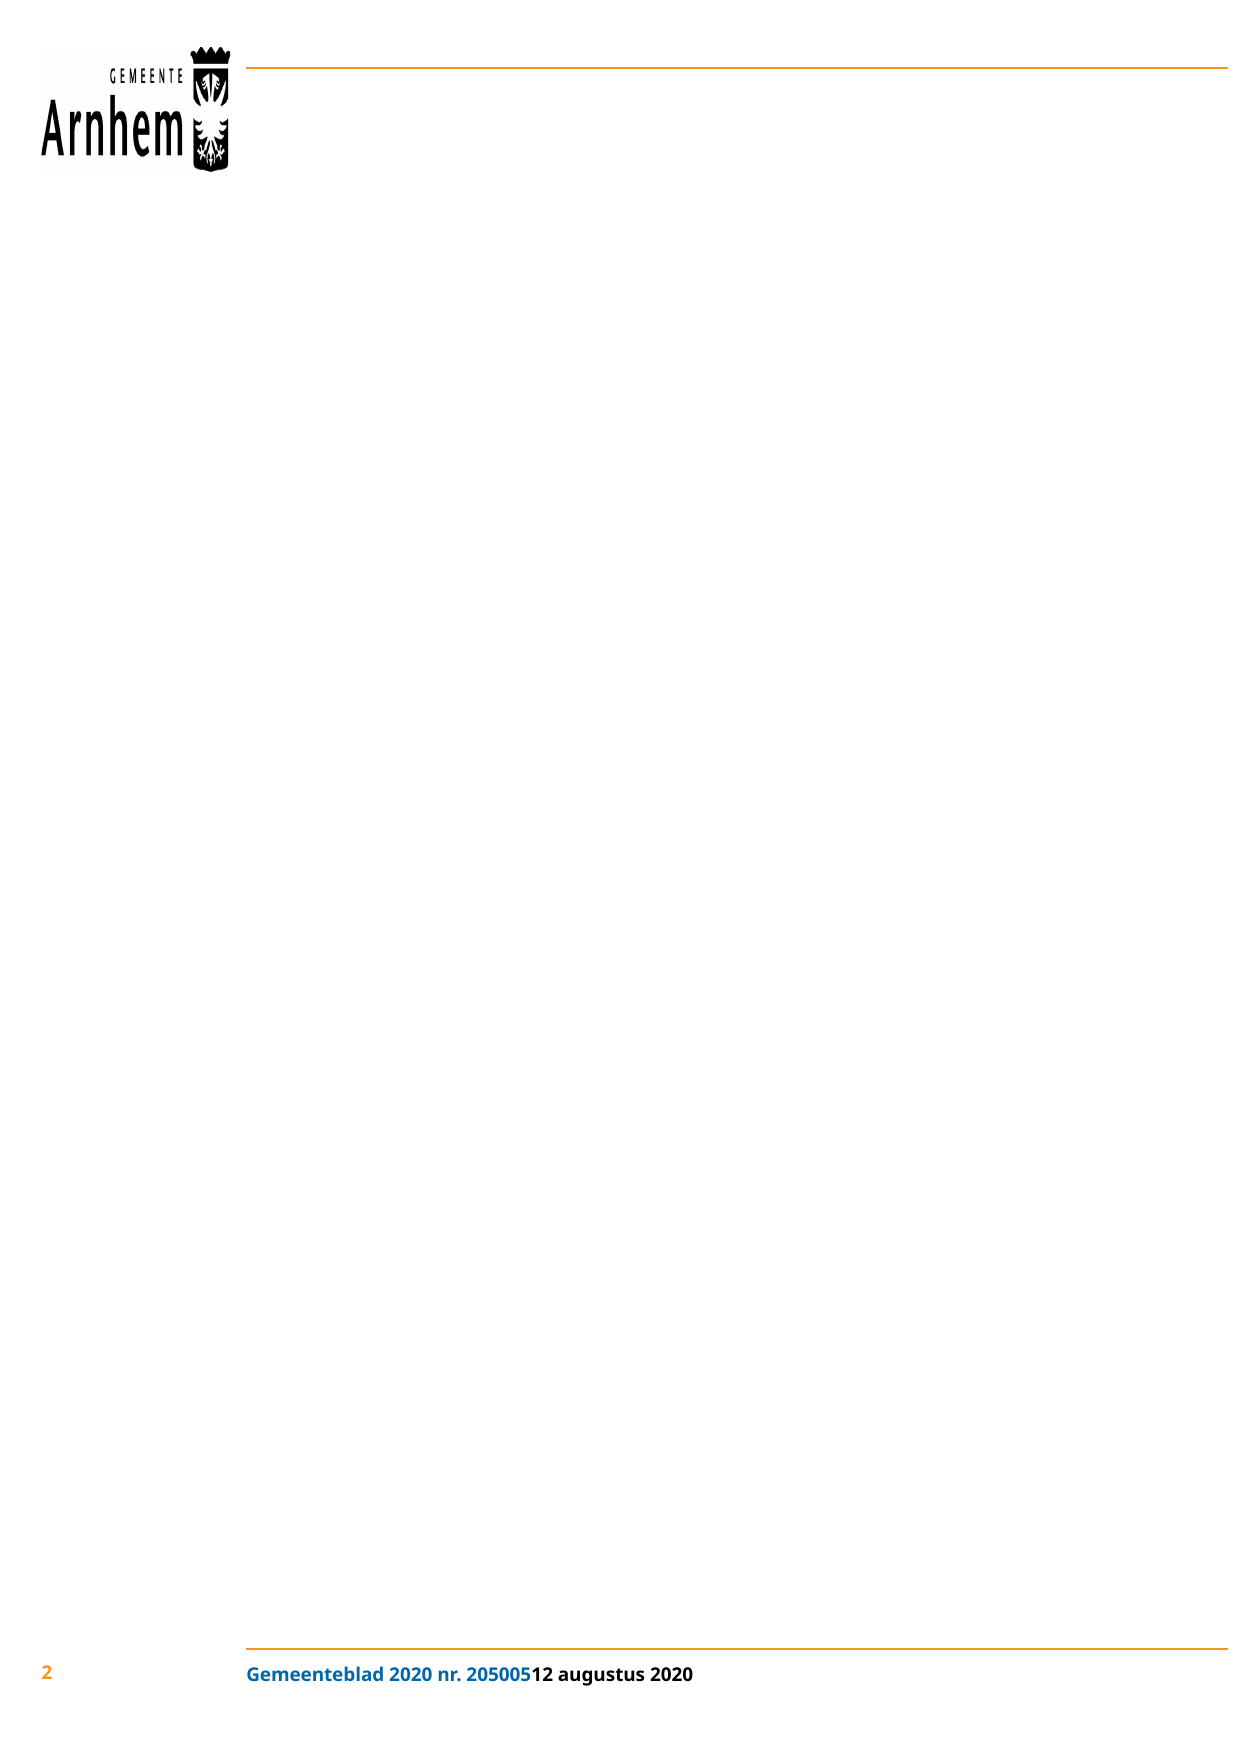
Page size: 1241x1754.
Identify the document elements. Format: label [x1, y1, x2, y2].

picture [41, 47, 231, 172]
